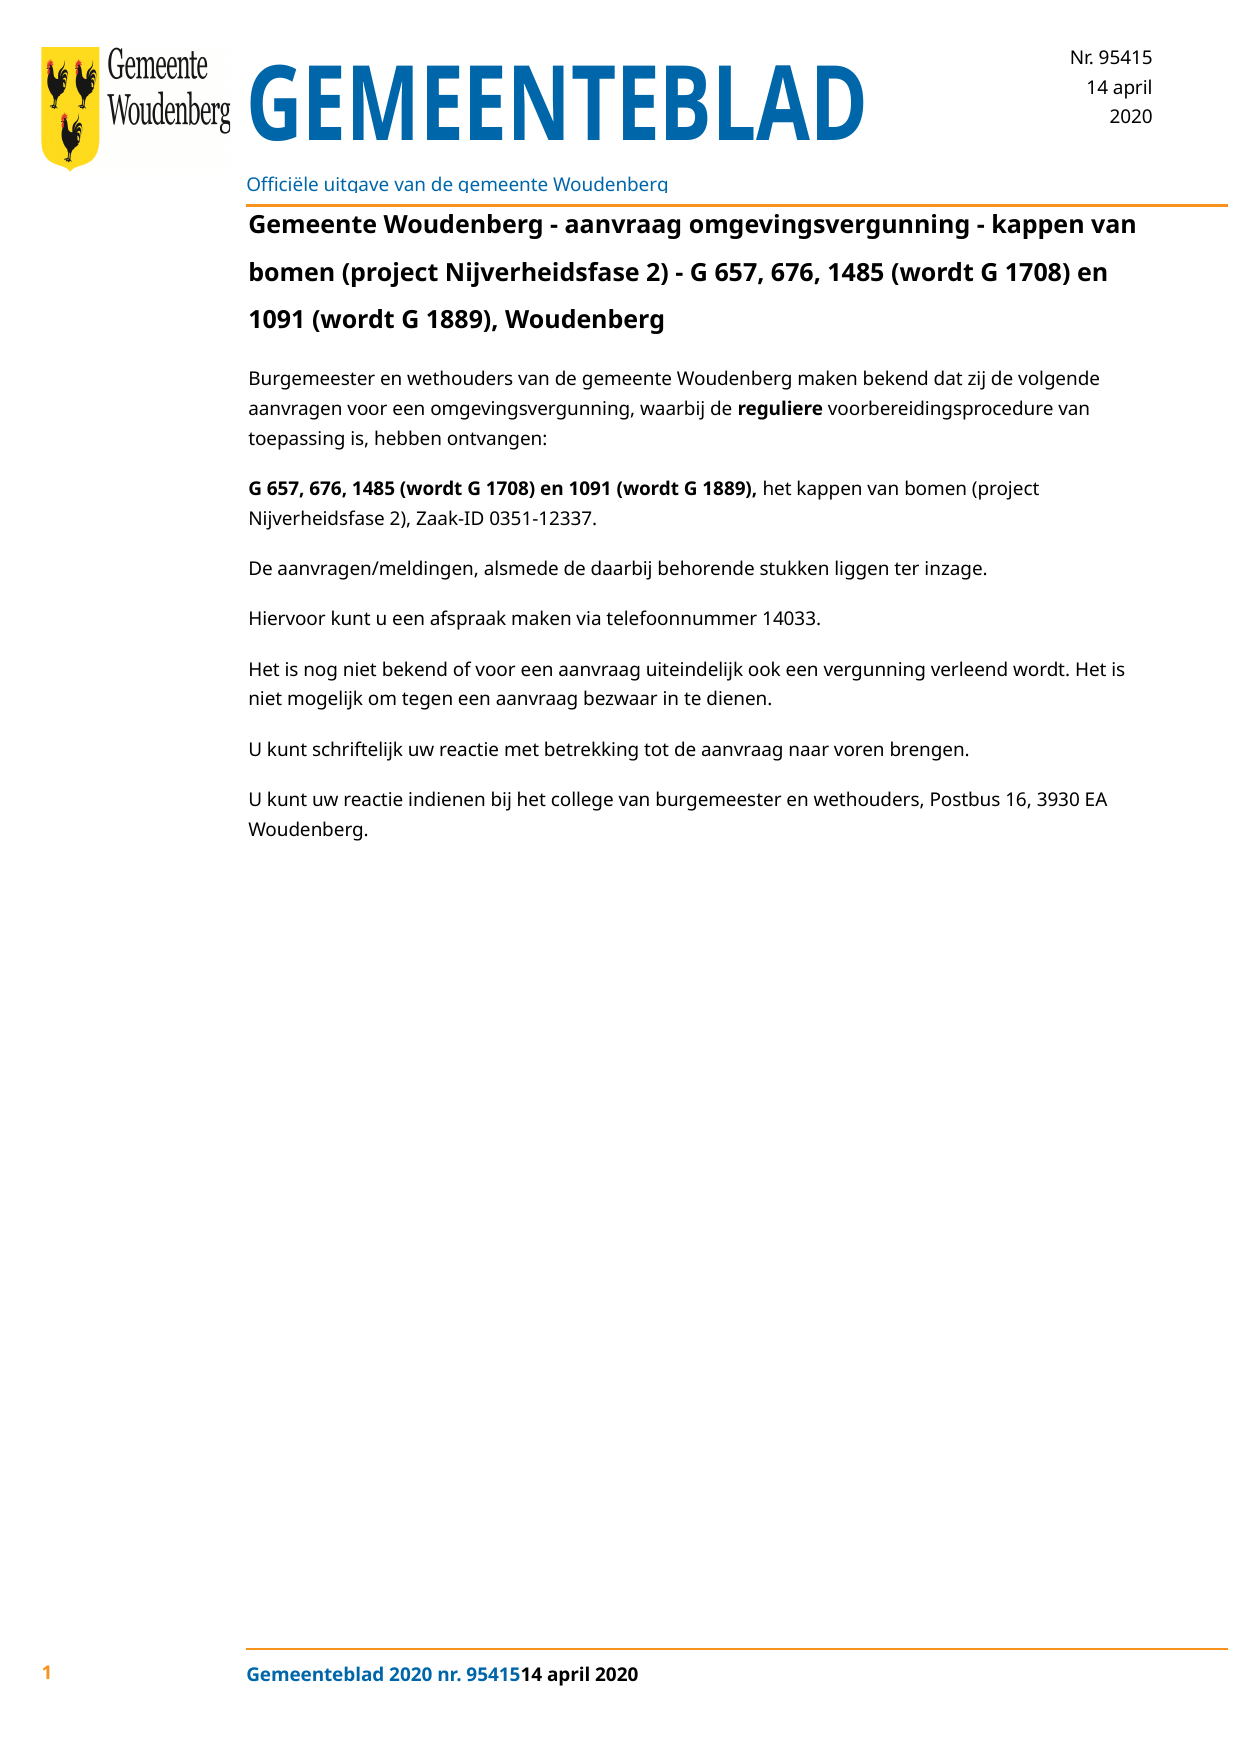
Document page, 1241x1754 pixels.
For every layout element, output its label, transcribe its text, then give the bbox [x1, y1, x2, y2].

text Burgemeester en wethouders van de gemeente Woudenberg maken bekend dat zij de volgende aanvragen voor een omgevingsvergunning, waarbij de reguliere voorbereidingsprocedure van toepassing is, hebben ontvangen: [248, 366, 1152, 450]
text U kunt schriftelijk uw reactie met betrekking tot de aanvraag naar voren brengen. [248, 736, 1152, 762]
text U kunt uw reactie indienen bij het college van burgemeester en wethouders, Postbus 16, 3930 EA Woudenberg. [248, 786, 1152, 842]
text Hiervoor kunt u een afspraak maken via telefoonnummer 14033. [248, 606, 1152, 631]
text G 657, 676, 1485 (wordt G 1708) en 1091 (wordt G 1889), het kappen van bomen (project Nijverheidsfase 2), Zaak-ID 0351-12337. [248, 475, 1152, 530]
picture [41, 47, 231, 172]
text Gemeente Woudenberg - aanvraag omgevingsvergunning - kappen van bomen (project Nijverheidsfase 2) - G 657, 676, 1485 (wordt G 1708) en 1091 (wordt G 1889), Woudenberg [248, 207, 1152, 336]
text Het is nog niet bekend of voor een aanvraag uiteindelijk ook een vergunning verleend wordt. Het is niet mogelijk om tegen een aanvraag bezwaar in te dienen. [248, 656, 1152, 711]
text De aanvragen/meldingen, alsmede de daarbij behorende stukken liggen ter inzage. [248, 555, 1152, 581]
